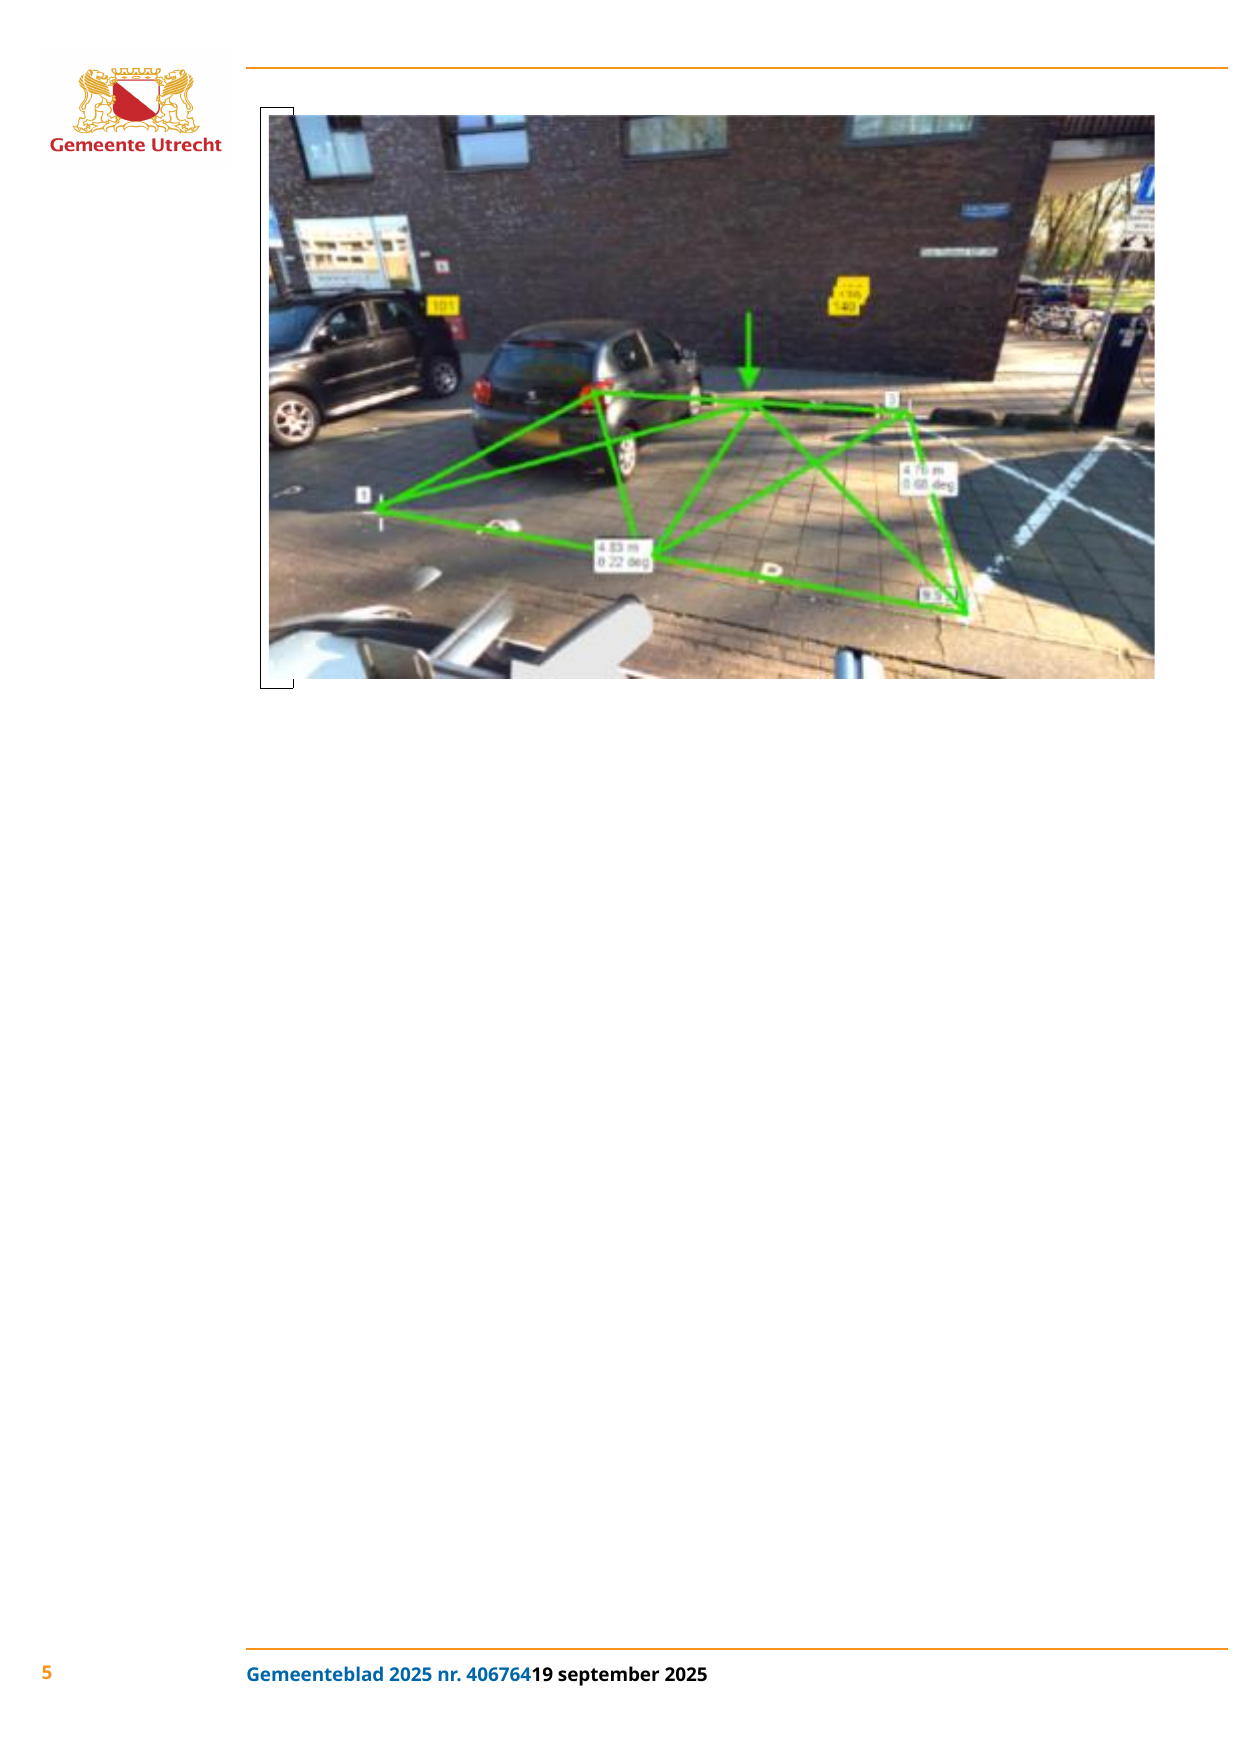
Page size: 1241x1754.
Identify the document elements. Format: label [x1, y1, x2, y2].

picture [268, 115, 1155, 679]
picture [41, 47, 231, 172]
